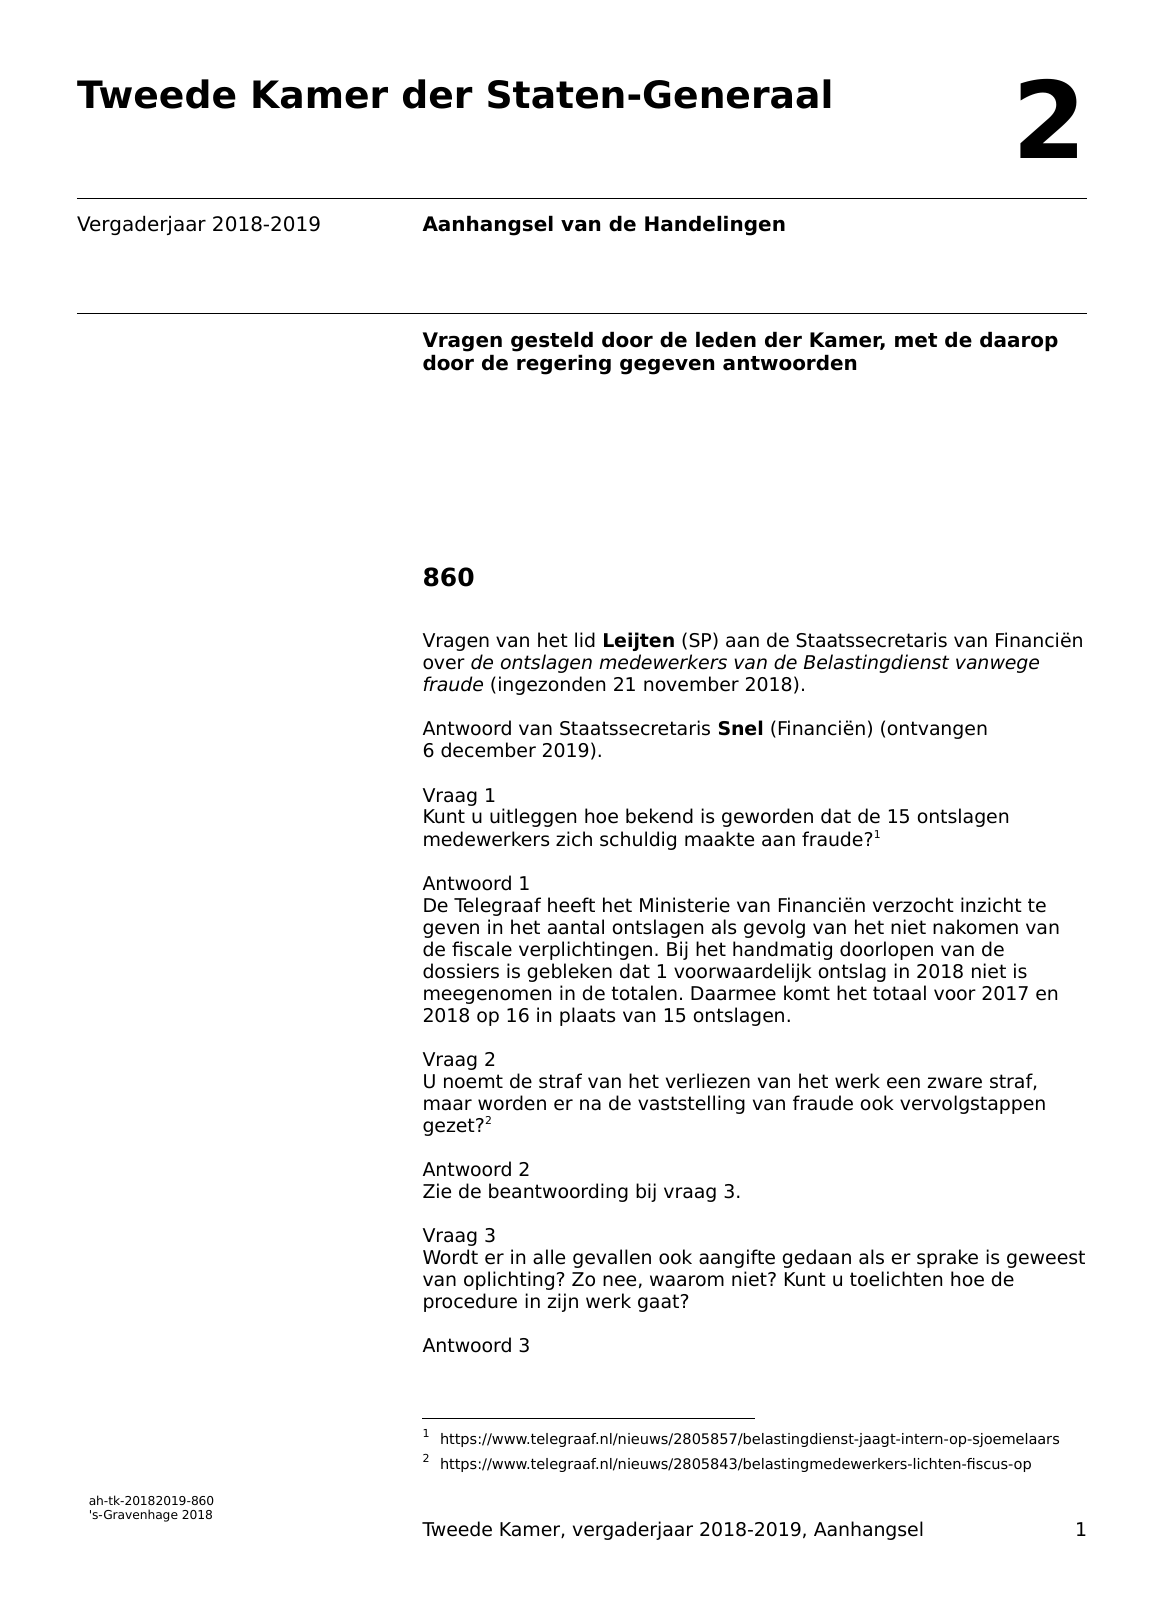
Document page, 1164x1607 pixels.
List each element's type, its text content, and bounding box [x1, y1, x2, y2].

text Kunt u uitleggen hoe bekend is geworden dat de 15 ontslagen medewerkers zich schuldig maakte aan fraude? [422, 806, 1087, 850]
table_cell [77, 314, 422, 375]
text Zie de beantwoording bij vraag 3. [422, 1181, 1087, 1203]
text Antwoord 1 [422, 873, 1087, 894]
text Vraag 2 [422, 1049, 1087, 1071]
table_header Tweede Kamer der Staten-Generaal [77, 59, 886, 198]
text 860 [422, 563, 1087, 592]
text U noemt de straf van het verliezen van het werk een zware straf, maar worden er na de vaststelling van fraude ook vervolgstappen gezet? [422, 1071, 1087, 1137]
text Antwoord 3 [422, 1335, 1087, 1357]
text https://www.telegraaf.nl/nieuws/2805857/belastingdienst-jaagt-intern-op-sjoemelaars [422, 1427, 1087, 1449]
text De Telegraaf heeft het Ministerie van Financiën verzocht inzicht te geven in het aantal ontslagen als gevolg van het niet nakomen van de fiscale verplichtingen. Bij het handmatig doorlopen van de dossiers is gebleken dat 1 voorwaardelijk ontslag in 2018 niet is meegenomen in de totalen. Daarmee komt het totaal voor 2017 en 2018 op 16 in plaats van 15 ontslagen. [422, 894, 1087, 1026]
text https://www.telegraaf.nl/nieuws/2805843/belastingmedewerkers-lichten-fiscus-op [422, 1452, 1087, 1474]
text ah-tk-20182019-860 [88, 1494, 323, 1508]
text 's-Gravenhage 2018 [88, 1508, 323, 1522]
text Antwoord van Staatssecretaris Snel (Financiën) (ontvangen 6 december 2019). [422, 718, 1087, 762]
text Antwoord 2 [422, 1159, 1087, 1181]
table_cell Vergaderjaar 2018-2019 [77, 199, 422, 313]
table_cell Aanhangsel van de Handelingen [422, 199, 1087, 313]
text Vraag 3 [422, 1225, 1087, 1247]
text Vraag 1 [422, 784, 1087, 806]
text Wordt er in alle gevallen ook aangifte gedaan als er sprake is geweest van oplichting? Zo nee, waarom niet? Kunt u toelichten hoe de procedure in zijn werk gaat? [422, 1247, 1087, 1313]
table_header 2 [886, 59, 1087, 198]
text Vragen van het lid Leijten (SP) aan de Staatssecretaris van Financiën over de ontslagen medewerkers van de Belastingdienst vanwege fraude (ingezonden 21 november 2018). [422, 630, 1087, 696]
table_cell Vragen gesteld door de leden der Kamer, met de daarop door de regering gegeven antwoorden [422, 314, 1087, 375]
